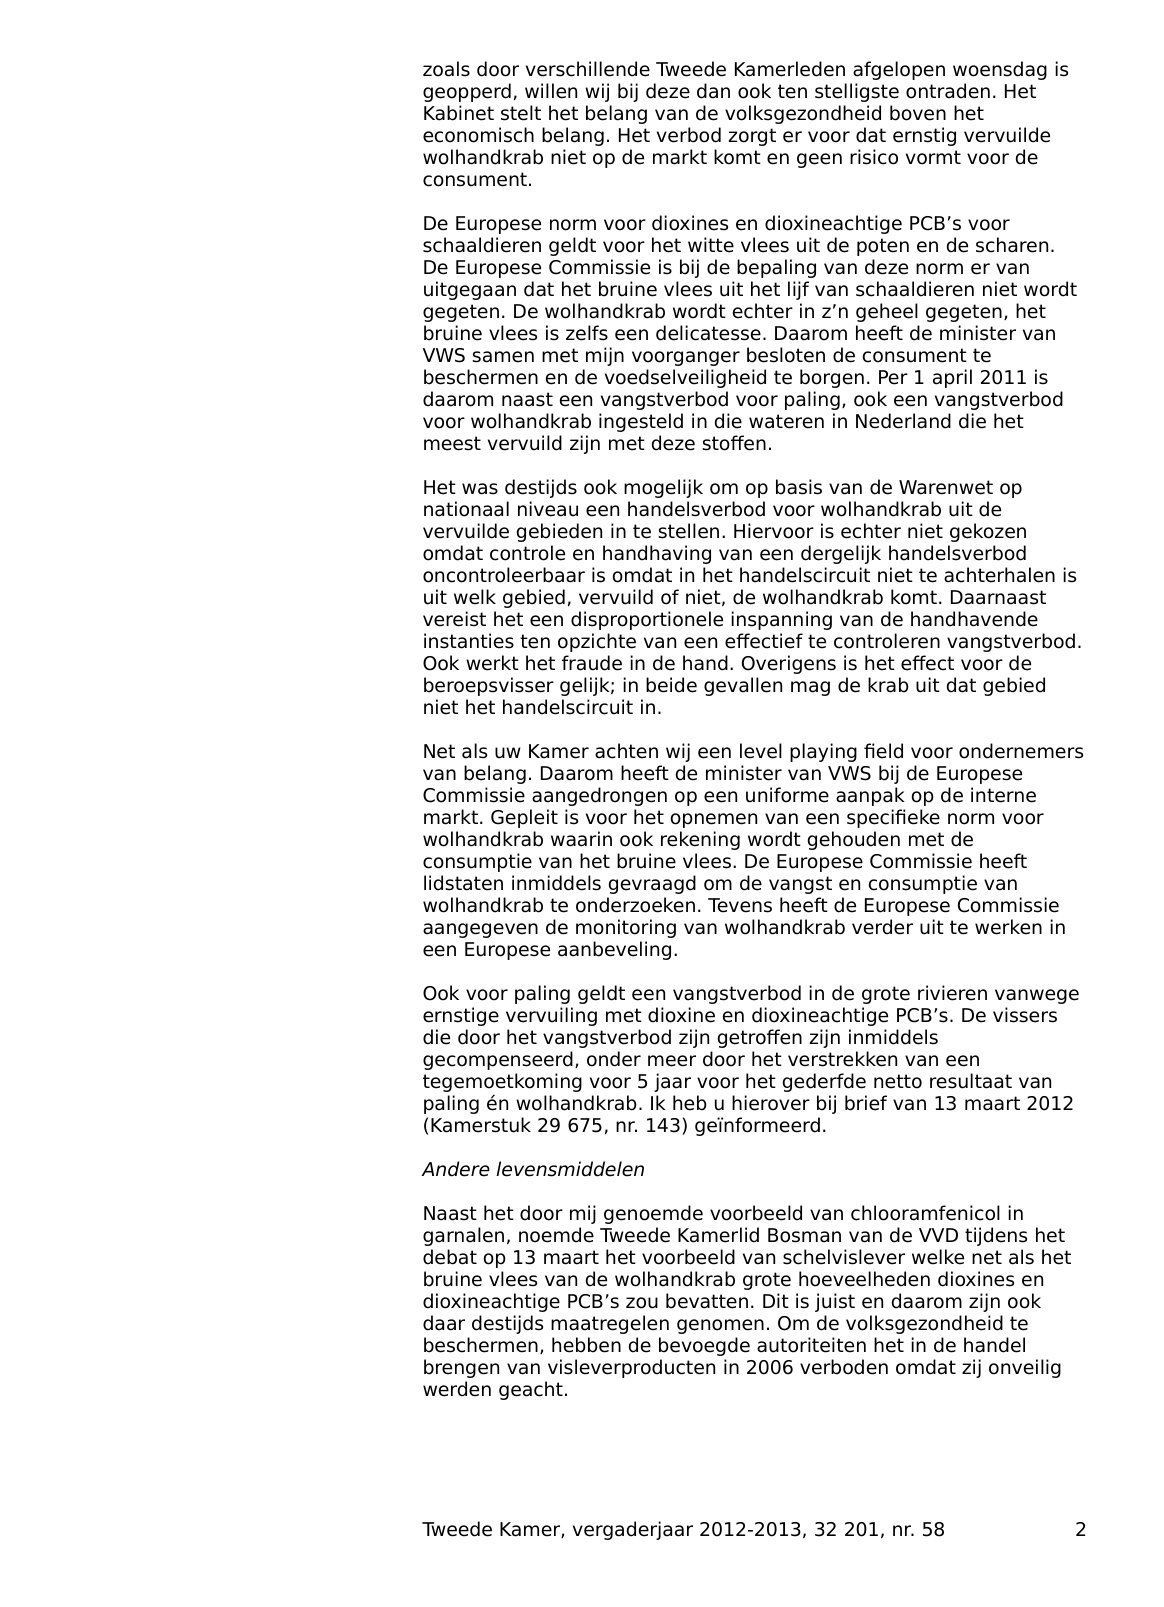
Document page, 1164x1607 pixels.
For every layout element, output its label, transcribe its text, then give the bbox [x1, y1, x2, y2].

text zoals door verschillende Tweede Kamerleden afgelopen woensdag is geopperd, willen wij bij deze dan ook ten stelligste ontraden. Het Kabinet stelt het belang van de volksgezondheid boven het economisch belang. Het verbod zorgt er voor dat ernstig vervuilde wolhandkrab niet op de markt komt en geen risico vormt voor de consument. [422, 59, 1087, 191]
text Net als uw Kamer achten wij een level playing field voor ondernemers van belang. Daarom heeft de minister van VWS bij de Europese Commissie aangedrongen op een uniforme aanpak op de interne markt. Gepleit is voor het opnemen van een specifieke norm voor wolhandkrab waarin ook rekening wordt gehouden met de consumptie van het bruine vlees. De Europese Commissie heeft lidstaten inmiddels gevraagd om de vangst en consumptie van wolhandkrab te onderzoeken. Tevens heeft de Europese Commissie aangegeven de monitoring van wolhandkrab verder uit te werken in een Europese aanbeveling. [422, 741, 1087, 961]
subtitle Andere levensmiddelen [422, 1159, 1087, 1181]
text De Europese norm voor dioxines en dioxineachtige PCB’s voor schaaldieren geldt voor het witte vlees uit de poten en de scharen. De Europese Commissie is bij de bepaling van deze norm er van uitgegaan dat het bruine vlees uit het lijf van schaaldieren niet wordt gegeten. De wolhandkrab wordt echter in z’n geheel gegeten, het bruine vlees is zelfs een delicatesse. Daarom heeft de minister van VWS samen met mijn voorganger besloten de consument te beschermen en de voedselveiligheid te borgen. Per 1 april 2011 is daarom naast een vangstverbod voor paling, ook een vangstverbod voor wolhandkrab ingesteld in die wateren in Nederland die het meest vervuild zijn met deze stoffen. [422, 213, 1087, 455]
text Ook voor paling geldt een vangstverbod in de grote rivieren vanwege ernstige vervuiling met dioxine en dioxineachtige PCB’s. De vissers die door het vangstverbod zijn getroffen zijn inmiddels gecompenseerd, onder meer door het verstrekken van een tegemoetkoming voor 5 jaar voor het gederfde netto resultaat van paling én wolhandkrab. Ik heb u hierover bij brief van 13 maart 2012 (Kamerstuk 29 675, nr. 143) geïnformeerd. [422, 983, 1087, 1137]
text Naast het door mij genoemde voorbeeld van chlooramfenicol in garnalen, noemde Tweede Kamerlid Bosman van de VVD tijdens het debat op 13 maart het voorbeeld van schelvislever welke net als het bruine vlees van de wolhandkrab grote hoeveelheden dioxines en dioxineachtige PCB’s zou bevatten. Dit is juist en daarom zijn ook daar destijds maatregelen genomen. Om de volksgezondheid te beschermen, hebben de bevoegde autoriteiten het in de handel brengen van visleverproducten in 2006 verboden omdat zij onveilig werden geacht. [422, 1203, 1087, 1401]
text Het was destijds ook mogelijk om op basis van de Warenwet op nationaal niveau een handelsverbod voor wolhandkrab uit de vervuilde gebieden in te stellen. Hiervoor is echter niet gekozen omdat controle en handhaving van een dergelijk handelsverbod oncontroleerbaar is omdat in het handelscircuit niet te achterhalen is uit welk gebied, vervuild of niet, de wolhandkrab komt. Daarnaast vereist het een disproportionele inspanning van de handhavende instanties ten opzichte van een effectief te controleren vangstverbod. Ook werkt het fraude in de hand. Overigens is het effect voor de beroepsvisser gelijk; in beide gevallen mag de krab uit dat gebied niet het handelscircuit in. [422, 477, 1087, 719]
